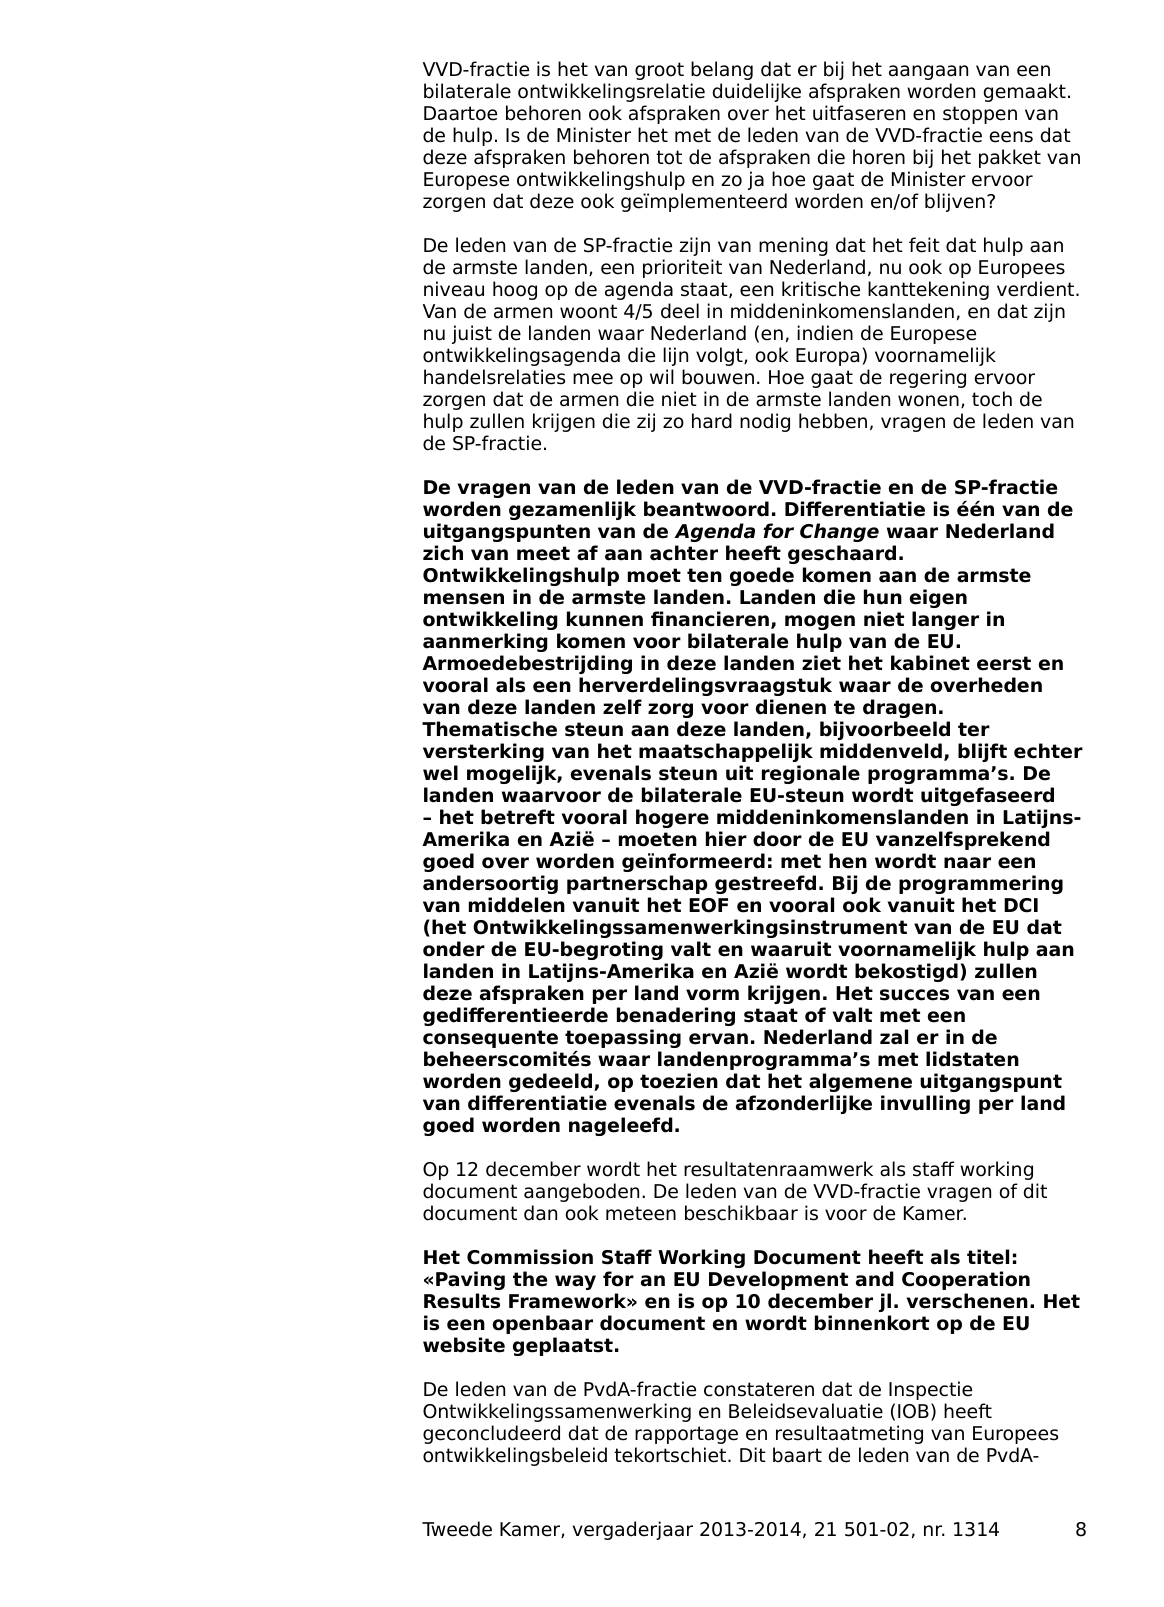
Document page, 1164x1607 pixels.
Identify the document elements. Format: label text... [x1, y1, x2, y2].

text Op 12 december wordt het resultatenraamwerk als staff working document aangeboden. De leden van de VVD-fractie vragen of dit document dan ook meteen beschikbaar is voor de Kamer. [422, 1159, 1087, 1224]
text De leden van de PvdA-fractie constateren dat de Inspectie Ontwikkelingssamenwerking en Beleidsevaluatie (IOB) heeft geconcludeerd dat de rapportage en resultaatmeting van Europees ontwikkelingsbeleid tekortschiet. Dit baart de leden van de PvdA- [422, 1379, 1087, 1467]
text De vragen van de leden van de VVD-fractie en de SP-fractie worden gezamenlijk beantwoord. Differentiatie is één van de uitgangspunten van de Agenda for Change waar Nederland zich van meet af aan achter heeft geschaard. Ontwikkelingshulp moet ten goede komen aan de armste mensen in de armste landen. Landen die hun eigen ontwikkeling kunnen financieren, mogen niet langer in aanmerking komen voor bilaterale hulp van de EU. Armoedebestrijding in deze landen ziet het kabinet eerst en vooral als een herverdelingsvraagstuk waar de overheden van deze landen zelf zorg voor dienen te dragen. Thematische steun aan deze landen, bijvoorbeeld ter versterking van het maatschappelijk middenveld, blijft echter wel mogelijk, evenals steun uit regionale programma’s. De landen waarvoor de bilaterale EU-steun wordt uitgefaseerd – het betreft vooral hogere middeninkomenslanden in Latijns-Amerika en Azië – moeten hier door de EU vanzelfsprekend goed over worden geïnformeerd: met hen wordt naar een andersoortig partnerschap gestreefd. Bij de programmering van middelen vanuit het EOF en vooral ook vanuit het DCI (het Ontwikkelingssamenwerkingsinstrument van de EU dat onder de EU-begroting valt en waaruit voornamelijk hulp aan landen in Latijns-Amerika en Azië wordt bekostigd) zullen deze afspraken per land vorm krijgen. Het succes van een gedifferentieerde benadering staat of valt met een consequente toepassing ervan. Nederland zal er in de beheerscomités waar landenprogramma’s met lidstaten worden gedeeld, op toezien dat het algemene uitgangspunt van differentiatie evenals de afzonderlijke invulling per land goed worden nageleefd. [422, 477, 1087, 1136]
text VVD-fractie is het van groot belang dat er bij het aangaan van een bilaterale ontwikkelingsrelatie duidelijke afspraken worden gemaakt. Daartoe behoren ook afspraken over het uitfaseren en stoppen van de hulp. Is de Minister het met de leden van de VVD-fractie eens dat deze afspraken behoren tot de afspraken die horen bij het pakket van Europese ontwikkelingshulp en zo ja hoe gaat de Minister ervoor zorgen dat deze ook geïmplementeerd worden en/of blijven? [422, 59, 1087, 213]
text Het Commission Staff Working Document heeft als titel: «Paving the way for an EU Development and Cooperation Results Framework» en is op 10 december jl. verschenen. Het is een openbaar document en wordt binnenkort op de EU website geplaatst. [422, 1247, 1087, 1357]
text De leden van de SP-fractie zijn van mening dat het feit dat hulp aan de armste landen, een prioriteit van Nederland, nu ook op Europees niveau hoog op de agenda staat, een kritische kanttekening verdient. Van de armen woont 4/5 deel in middeninkomenslanden, en dat zijn nu juist de landen waar Nederland (en, indien de Europese ontwikkelingsagenda die lijn volgt, ook Europa) voornamelijk handelsrelaties mee op wil bouwen. Hoe gaat de regering ervoor zorgen dat de armen die niet in de armste landen wonen, toch de hulp zullen krijgen die zij zo hard nodig hebben, vragen de leden van de SP-fractie. [422, 235, 1087, 455]
